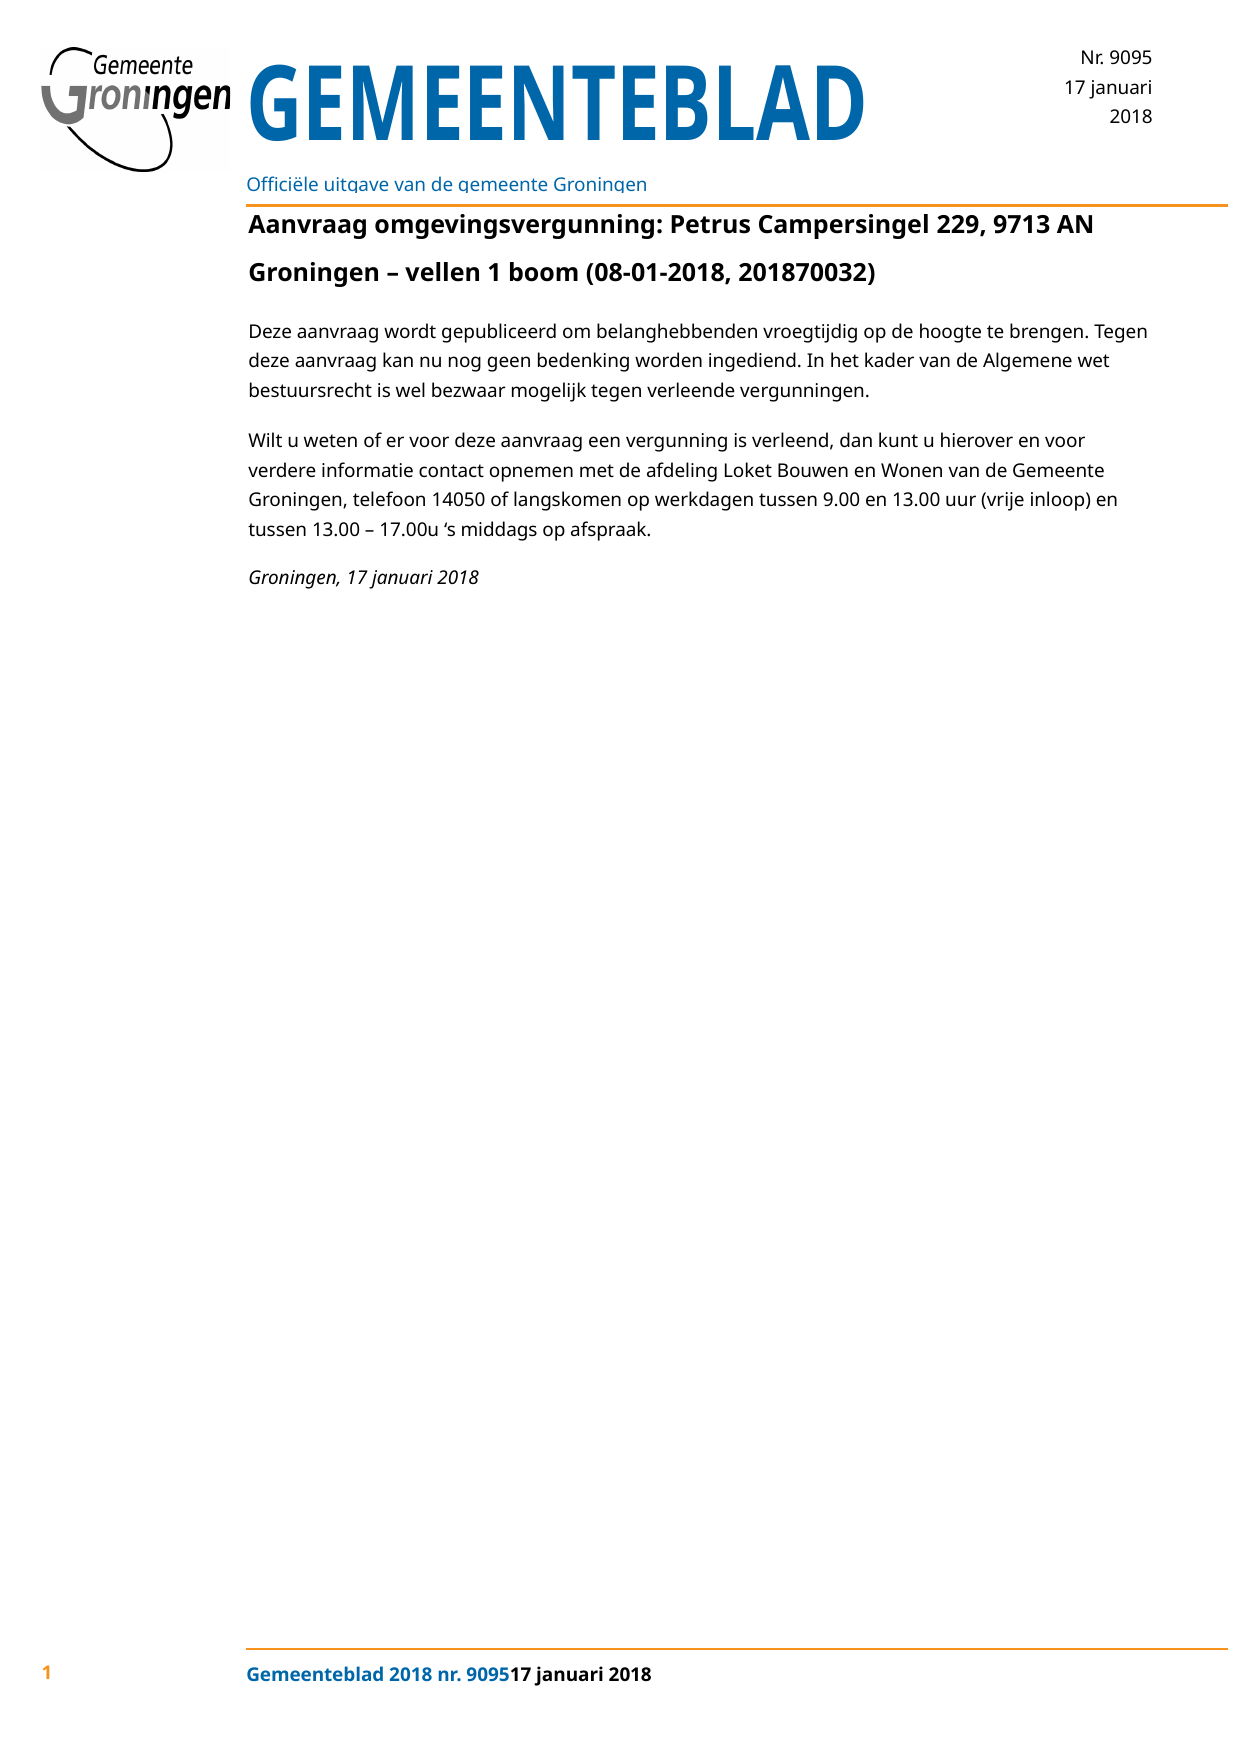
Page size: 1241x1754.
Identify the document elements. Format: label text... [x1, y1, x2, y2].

text Aanvraag omgevingsvergunning: Petrus Campersingel 229, 9713 AN Groningen – vellen 1 boom (08-01-2018, 201870032) [248, 207, 1152, 288]
text Groningen, 17 januari 2018 [248, 564, 1152, 590]
text Wilt u weten of er voor deze aanvraag een vergunning is verleend, dan kunt u hierover en voor verdere informatie contact opnemen met de afdeling Loket Bouwen en Wonen van de Gemeente Groningen, telefoon 14050 of langskomen op werkdagen tussen 9.00 en 13.00 uur (vrije inloop) en tussen 13.00 – 17.00u ‘s middags op afspraak. [248, 427, 1152, 542]
picture [41, 47, 231, 172]
text Deze aanvraag wordt gepubliceerd om belanghebbenden vroegtijdig op de hoogte te brengen. Tegen deze aanvraag kan nu nog geen bedenking worden ingediend. In het kader van de Algemene wet bestuursrecht is wel bezwaar mogelijk tegen verleende vergunningen. [248, 318, 1152, 403]
